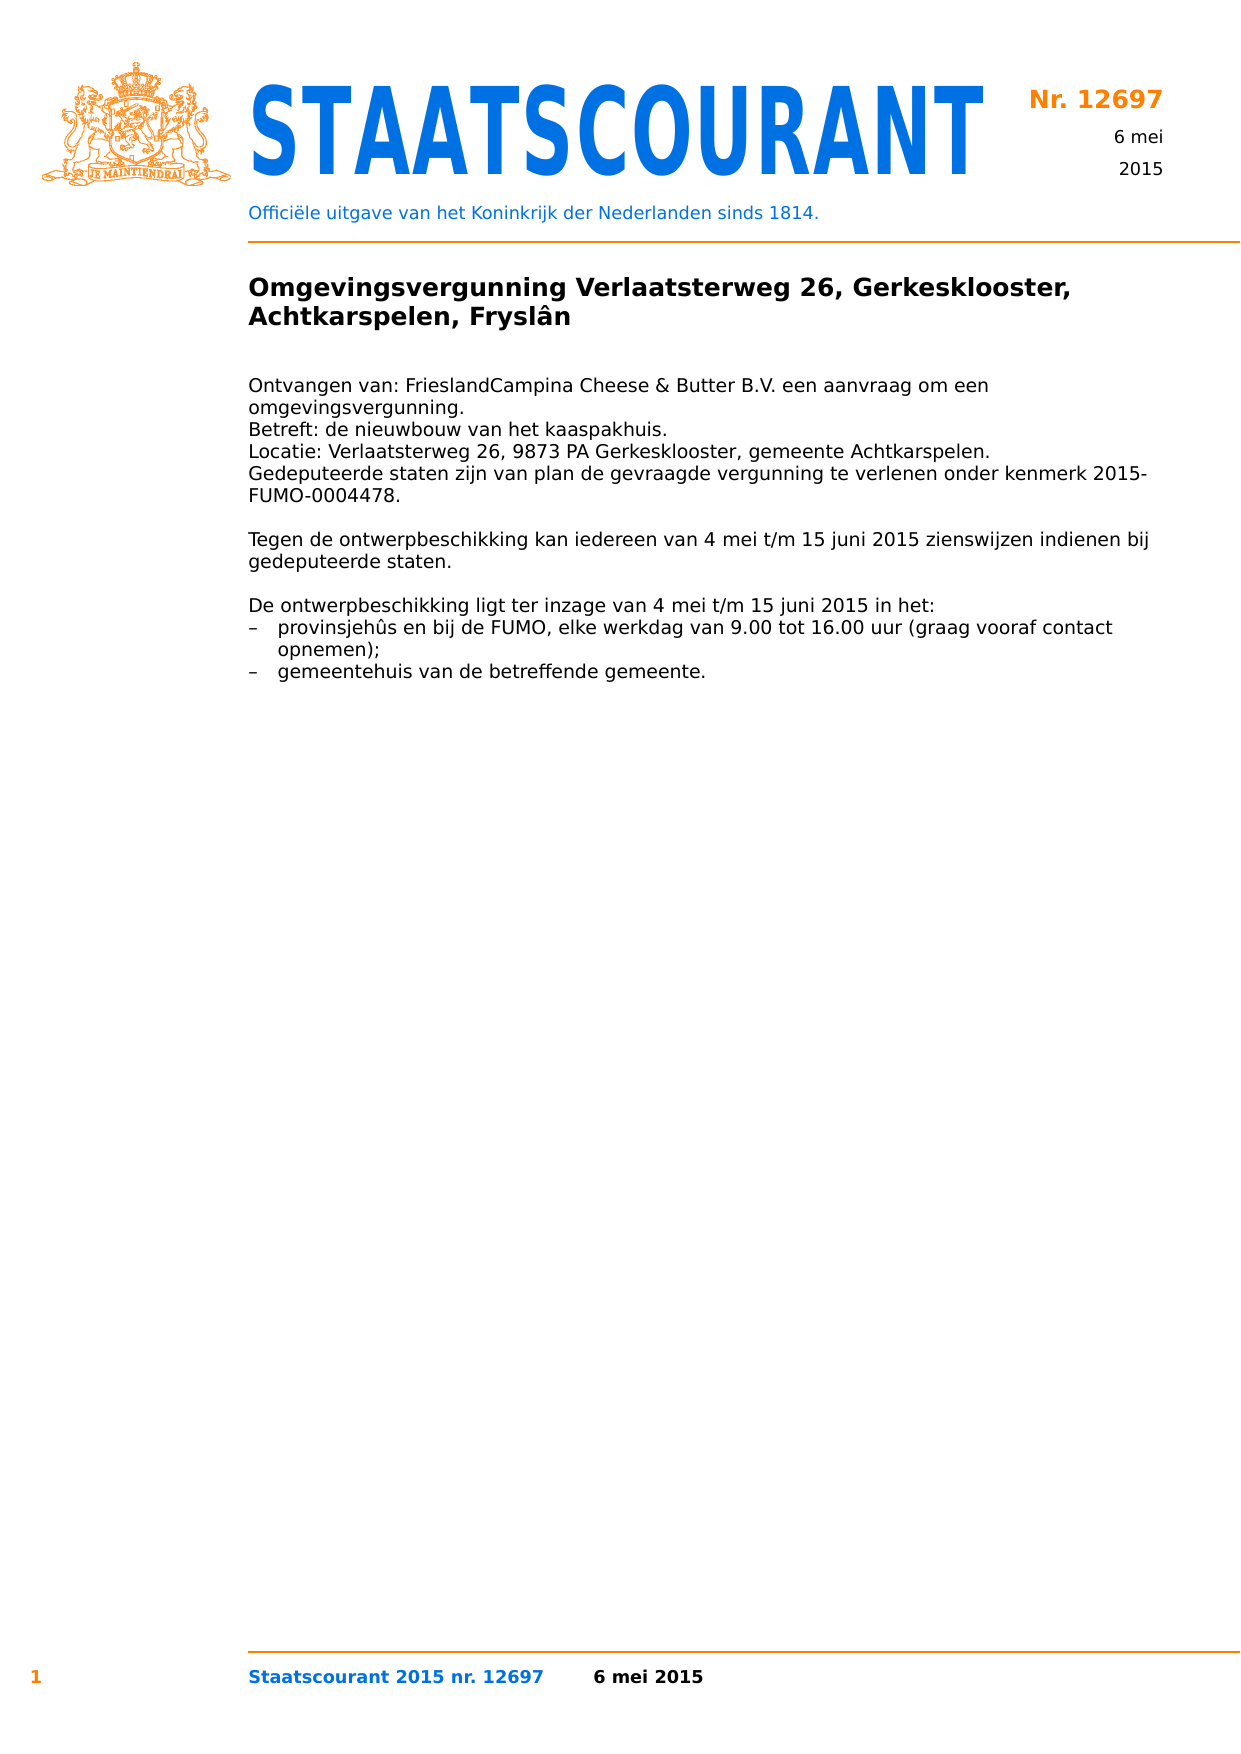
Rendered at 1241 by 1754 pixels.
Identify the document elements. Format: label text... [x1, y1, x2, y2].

subtitle Omgevingsvergunning Verlaatsterweg 26, Gerkesklooster, Achtkarspelen, Fryslân [248, 273, 1163, 331]
text – provinsjehûs en bij de FUMO, elke werkdag van 9.00 tot 16.00 uur (graag vooraf contact opnemen); [248, 617, 1163, 661]
table_cell 2015 [998, 153, 1240, 203]
table_header STAATSCOURANT [248, 62, 998, 203]
text Tegen de ontwerpbeschikking kan iedereen van 4 mei t/m 15 juni 2015 zienswijzen indienen bij gedeputeerde staten. [248, 529, 1163, 573]
text Ontvangen van: FrieslandCampina Cheese & Butter B.V. een aanvraag om een omgevingsvergunning. [248, 375, 1163, 419]
table_header Nr. 12697 [998, 62, 1240, 121]
text Gedeputeerde staten zijn van plan de gevraagde vergunning te verlenen onder kenmerk 2015-FUMO-0004478. [248, 463, 1163, 507]
text – gemeentehuis van de betreffende gemeente. [248, 661, 1163, 683]
text De ontwerpbeschikking ligt ter inzage van 4 mei t/m 15 juni 2015 in het: [248, 595, 1163, 617]
table_cell Officiële uitgave van het Koninkrijk der Nederlanden sinds 1814. [248, 203, 1240, 241]
table_cell 6 mei [998, 121, 1240, 153]
text Locatie: Verlaatsterweg 26, 9873 PA Gerkesklooster, gemeente Achtkarspelen. [248, 441, 1163, 463]
table_header [25, 62, 248, 241]
text Betreft: de nieuwbouw van het kaaspakhuis. [248, 419, 1163, 441]
picture [41, 62, 231, 186]
